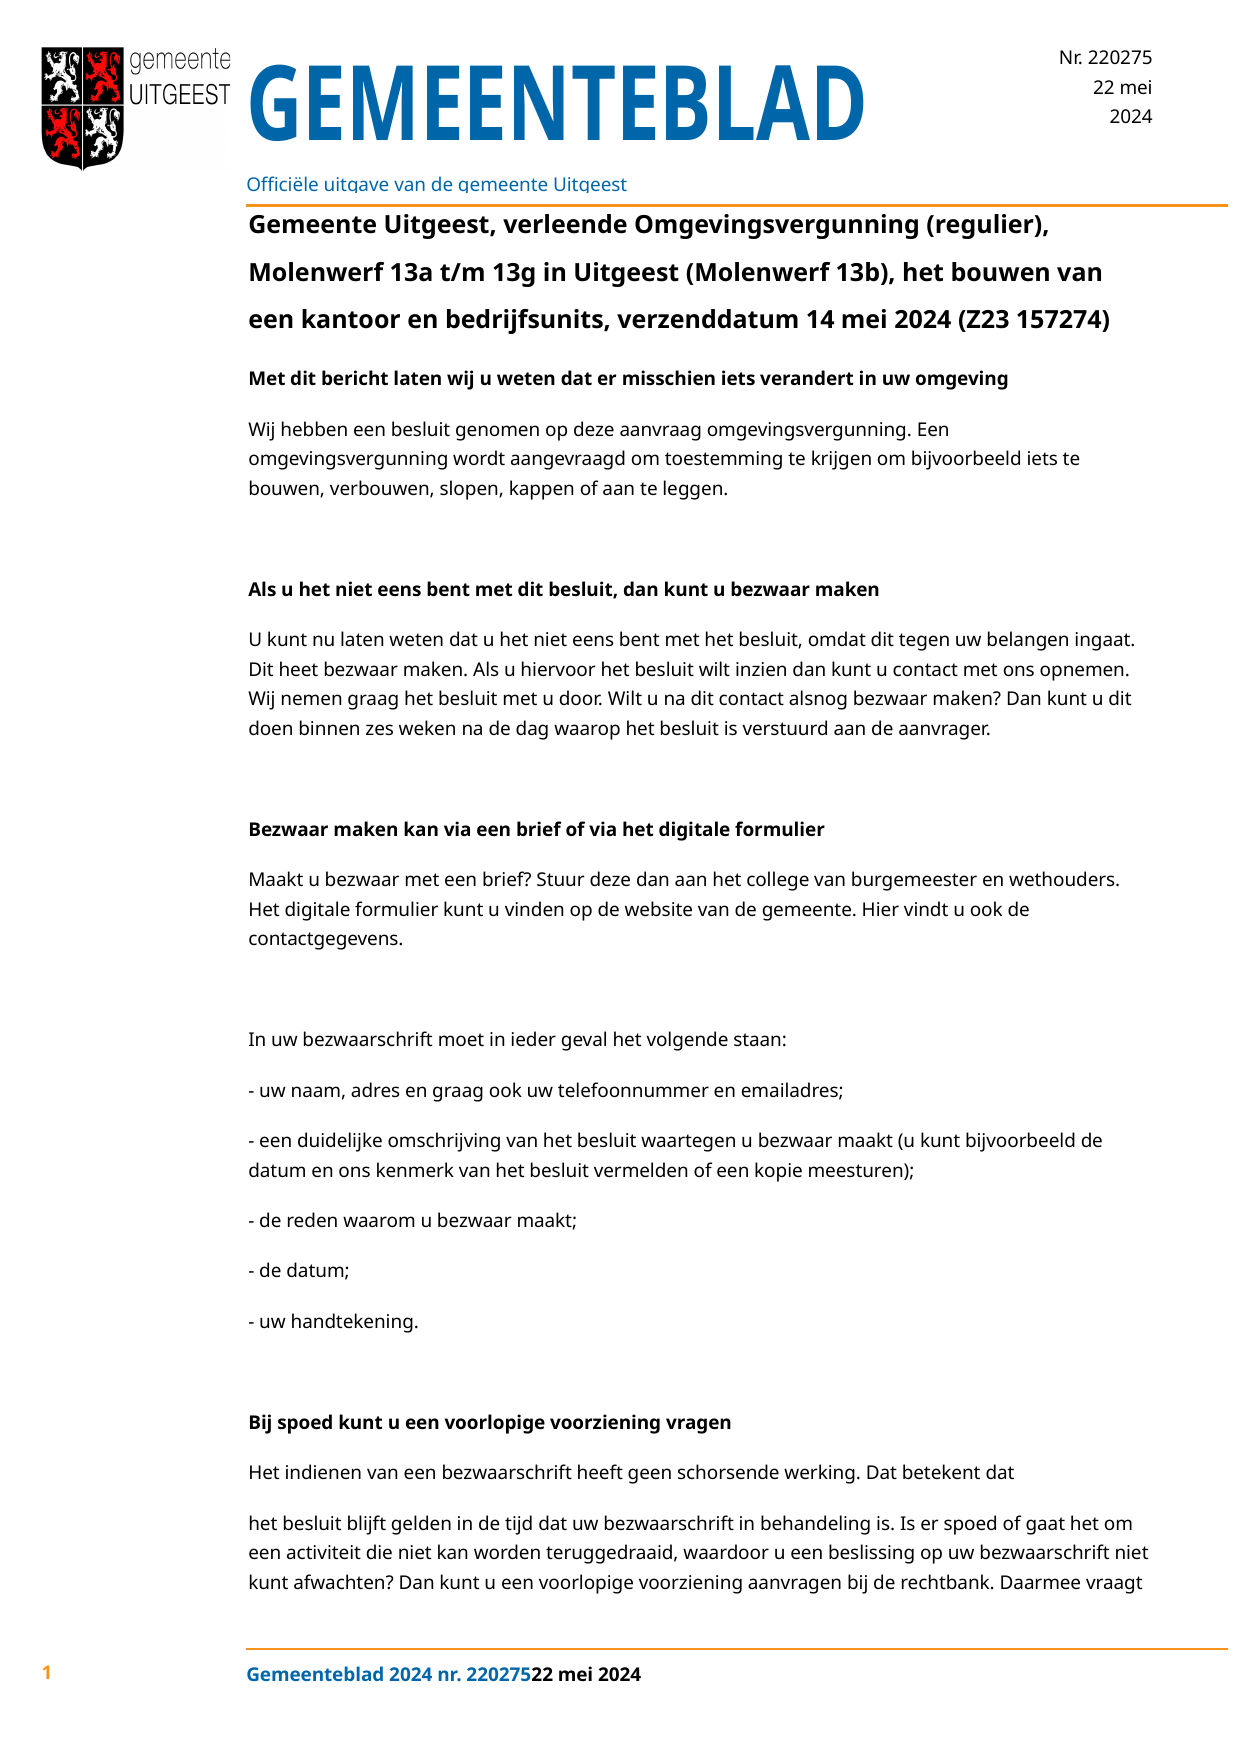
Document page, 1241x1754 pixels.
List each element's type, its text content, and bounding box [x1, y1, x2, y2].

text Wij hebben een besluit genomen op deze aanvraag omgevingsvergunning. Een omgevingsvergunning wordt aangevraagd om toestemming te krijgen om bijvoorbeeld iets te bouwen, verbouwen, slopen, kappen of aan te leggen. [248, 416, 1152, 501]
text - de datum; [248, 1258, 1152, 1283]
text - uw naam, adres en graag ook uw telefoonnummer en emailadres; [248, 1077, 1152, 1102]
text - een duidelijke omschrijving van het besluit waartegen u bezwaar maakt (u kunt bijvoorbeeld de datum en ons kenmerk van het besluit vermelden of een kopie meesturen); [248, 1127, 1152, 1182]
text Bij spoed kunt u een voorlopige voorziening vragen [248, 1409, 1152, 1434]
text Met dit bericht laten wij u weten dat er misschien iets verandert in uw omgeving [248, 366, 1152, 391]
text - uw handtekening. [248, 1308, 1152, 1334]
text Gemeente Uitgeest, verleende Omgevingsvergunning (regulier), Molenwerf 13a t/m 13g in Uitgeest (Molenwerf 13b), het bouwen van een kantoor en bedrijfsunits, verzenddatum 14 mei 2024 (Z23 157274) [248, 207, 1152, 336]
text het besluit blijft gelden in de tijd dat uw bezwaarschrift in behandeling is. Is er spoed of gaat het om een activiteit die niet kan worden teruggedraaid, waardoor u een beslissing op uw bezwaarschrift niet kunt afwachten? Dan kunt u een voorlopige voorziening aanvragen bij de rechtbank. Daarmee vraagt [248, 1510, 1152, 1594]
text Bezwaar maken kan via een brief of via het digitale formulier [248, 816, 1152, 842]
text Maakt u bezwaar met een brief? Stuur deze dan aan het college van burgemeester en wethouders. Het digitale formulier kunt u vinden op de website van de gemeente. Hier vindt u ook de contactgegevens. [248, 866, 1152, 951]
text Als u het niet eens bent met dit besluit, dan kunt u bezwaar maken [248, 576, 1152, 602]
text U kunt nu laten weten dat u het niet eens bent met het besluit, omdat dit tegen uw belangen ingaat. Dit heet bezwaar maken. Als u hiervoor het besluit wilt inzien dan kunt u contact met ons opnemen. Wij nemen graag het besluit met u door. Wilt u na dit contact alsnog bezwaar maken? Dan kunt u dit doen binnen zes weken na de dag waarop het besluit is verstuurd aan de aanvrager. [248, 626, 1152, 741]
text - de reden waarom u bezwaar maakt; [248, 1207, 1152, 1233]
picture [41, 47, 231, 172]
text Het indienen van een bezwaarschrift heeft geen schorsende werking. Dat betekent dat [248, 1459, 1152, 1485]
text In uw bezwaarschrift moet in ieder geval het volgende staan: [248, 1026, 1152, 1052]
